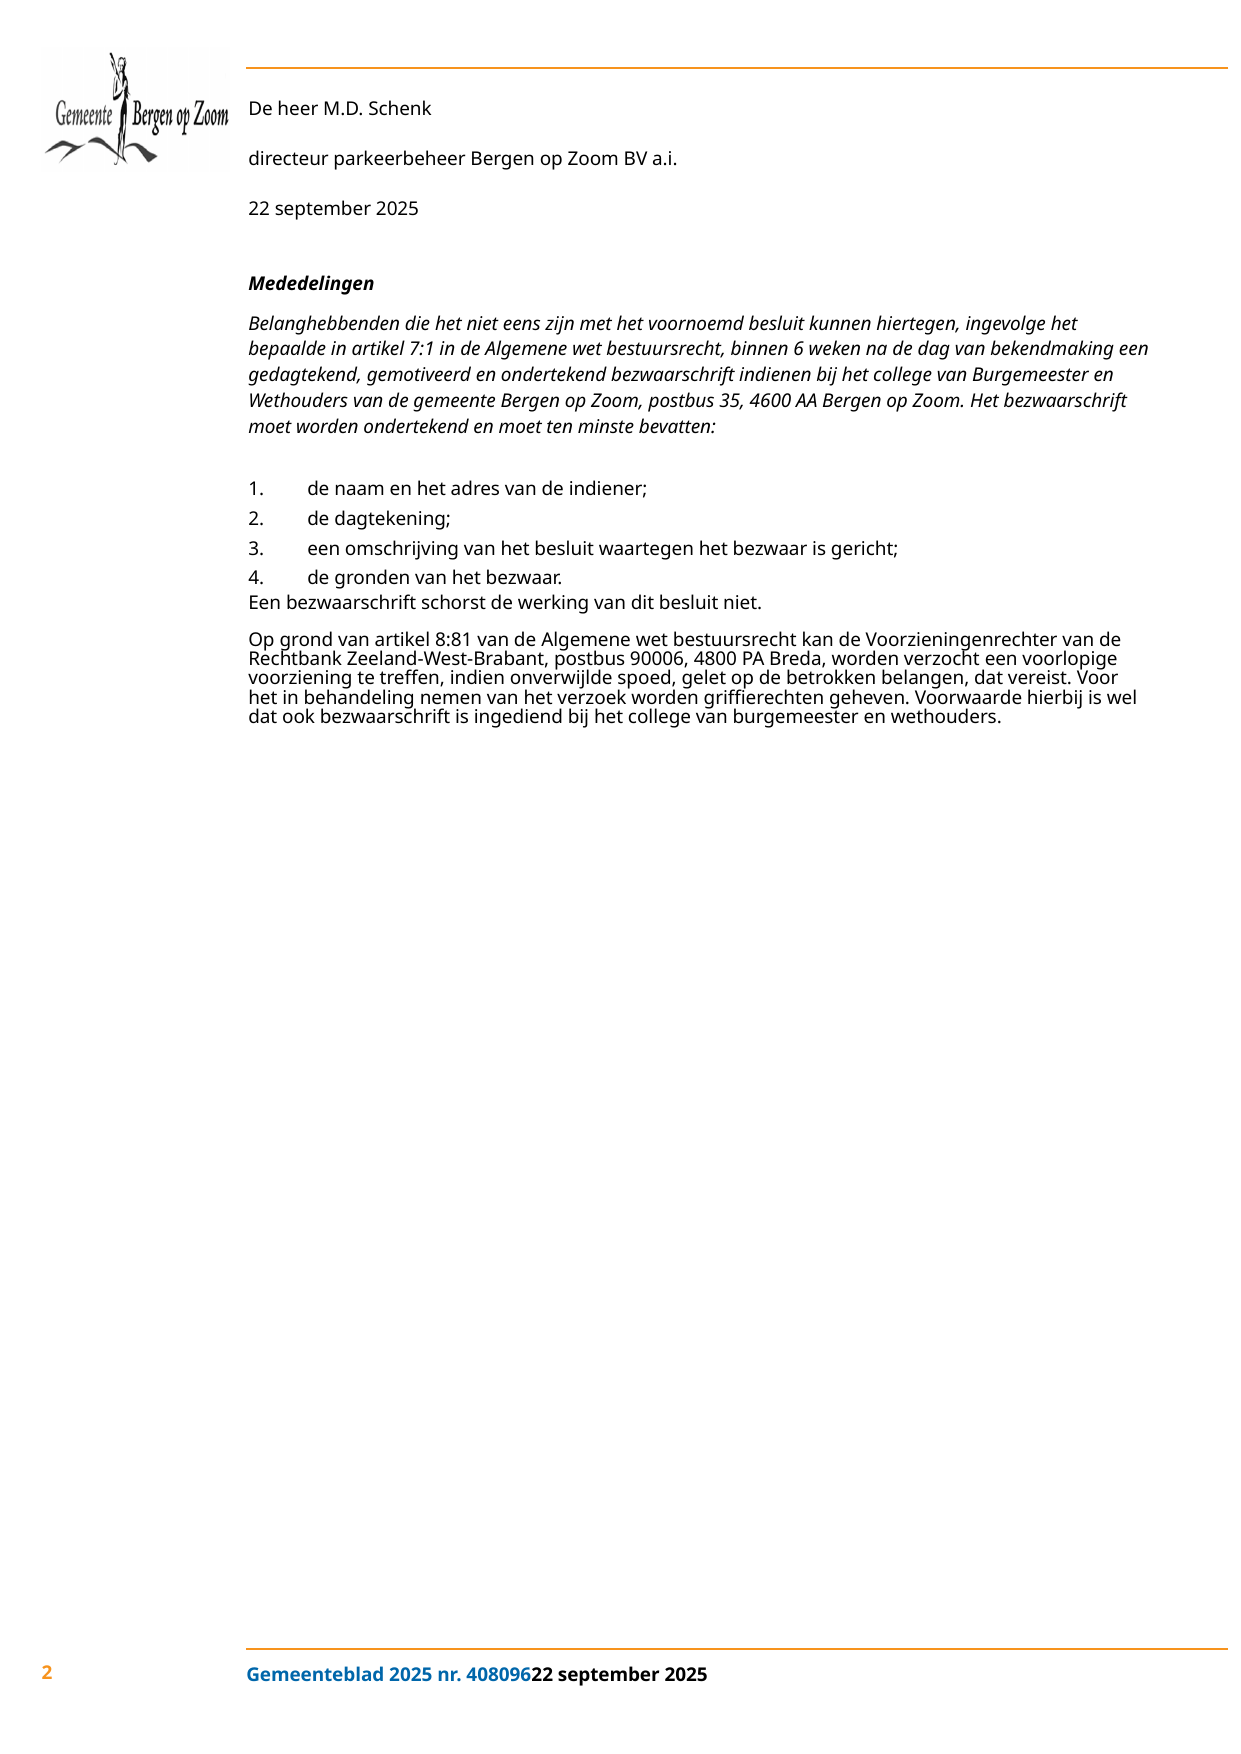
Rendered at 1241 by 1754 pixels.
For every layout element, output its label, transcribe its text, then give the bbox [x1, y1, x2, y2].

text Belanghebbenden die het niet eens zijn met het voornoemd besluit kunnen hiertegen, ingevolge het bepaalde in artikel 7:1 in de Algemene wet bestuursrecht, binnen 6 weken na de dag van bekendmaking een gedagtekend, gemotiveerd en ondertekend bezwaarschrift indienen bij het college van Burgemeester en Wethouders van de gemeente Bergen op Zoom, postbus 35, 4600 AA Bergen op Zoom. Het bezwaarschrift moet worden ondertekend en moet ten minste bevatten: [248, 310, 1152, 438]
list de dagtekening; [248, 505, 1152, 531]
list de naam en het adres van de indiener; [248, 476, 1152, 501]
text Mededelingen [248, 271, 1152, 296]
picture [41, 47, 231, 172]
text Een bezwaarschrift schorst de werking van dit besluit niet. [248, 594, 1152, 613]
list een omschrijving van het besluit waartegen het bezwaar is gericht; [248, 535, 1152, 560]
text De heer M.D. Schenk [248, 95, 1152, 121]
text directeur parkeerbeheer Bergen op Zoom BV a.i. [248, 145, 1152, 171]
text 22 september 2025 [248, 196, 1152, 221]
list de gronden van het bezwaar. [248, 564, 1152, 590]
text Op grond van artikel 8:81 van de Algemene wet bestuursrecht kan de Voorzieningenrechter van de Rechtbank Zeeland-West-Brabant, postbus 90006, 4800 PA Breda, worden verzocht een voorlopige voorziening te treffen, indien onverwijlde spoed, gelet op de betrokken belangen, dat vereist. Voor het in behandeling nemen van het verzoek worden griffierechten geheven. Voorwaarde hierbij is wel dat ook bezwaarschrift is ingediend bij het college van burgemeester en wethouders. [248, 631, 1152, 727]
